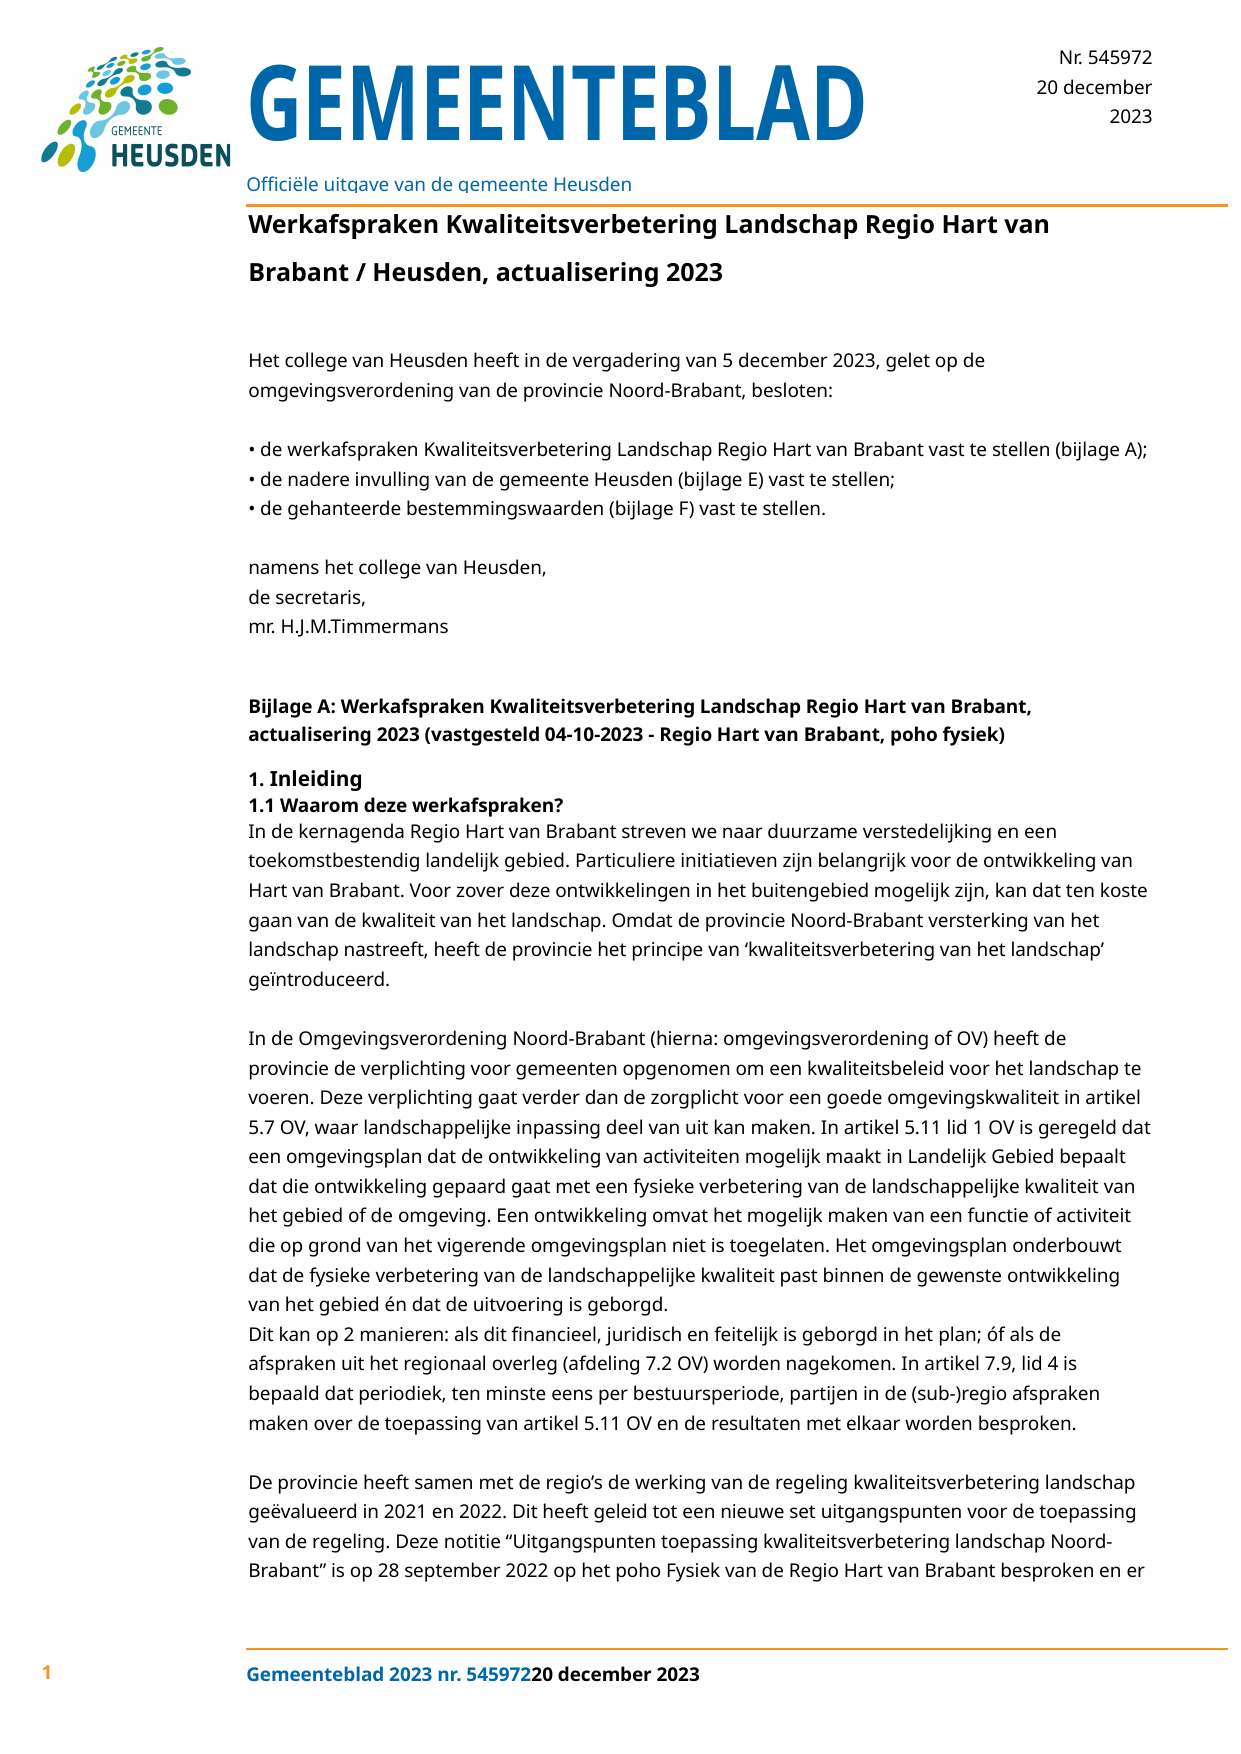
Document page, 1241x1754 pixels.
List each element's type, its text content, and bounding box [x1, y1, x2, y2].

text • de nadere invulling van de gemeente Heusden (bijlage E) vast te stellen; [248, 466, 1152, 492]
picture [41, 47, 231, 172]
text De provincie heeft samen met de regio’s de werking van de regeling kwaliteitsverbetering landschap geëvalueerd in 2021 en 2022. Dit heeft geleid tot een nieuwe set uitgangspunten voor de toepassing van de regeling. Deze notitie “Uitgangspunten toepassing kwaliteitsverbetering landschap Noord-Brabant” is op 28 september 2022 op het poho Fysiek van de Regio Hart van Brabant besproken en er [248, 1469, 1152, 1583]
text de secretaris, [248, 584, 1152, 610]
text namens het college van Heusden, [248, 554, 1152, 580]
text 1.1 Waarom deze werkafspraken? [248, 792, 1152, 818]
text Het college van Heusden heeft in de vergadering van 5 december 2023, gelet op de omgevingsverordening van de provincie Noord-Brabant, besloten: [248, 347, 1152, 403]
text Werkafspraken Kwaliteitsverbetering Landschap Regio Hart van Brabant / Heusden, actualisering 2023 [248, 207, 1152, 288]
text In de Omgevingsverordening Noord-Brabant (hierna: omgevingsverordening of OV) heeft de provincie de verplichting voor gemeenten opgenomen om een kwaliteitsbeleid voor het landschap te voeren. Deze verplichting gaat verder dan de zorgplicht voor een goede omgevingskwaliteit in artikel 5.7 OV, waar landschappelijke inpassing deel van uit kan maken. In artikel 5.11 lid 1 OV is geregeld dat een omgevingsplan dat de ontwikkeling van activiteiten mogelijk maakt in Landelijk Gebied bepaalt dat die ontwikkeling gepaard gaat met een fysieke verbetering van de landschappelijke kwaliteit van het gebied of de omgeving. Een ontwikkeling omvat het mogelijk maken van een functie of activiteit die op grond van het vigerende omgevingsplan niet is toegelaten. Het omgevingsplan onderbouwt dat de fysieke verbetering van de landschappelijke kwaliteit past binnen de gewenste ontwikkeling van het gebied én dat de uitvoering is geborgd. [248, 1025, 1152, 1317]
text mr. H.J.M.Timmermans [248, 614, 1152, 639]
text • de werkafspraken Kwaliteitsverbetering Landschap Regio Hart van Brabant vast te stellen (bijlage A); [248, 436, 1152, 462]
text 1. Inleiding [248, 764, 1152, 792]
text Dit kan op 2 manieren: als dit financieel, juridisch en feitelijk is geborgd in het plan; óf als de afspraken uit het regionaal overleg (afdeling 7.2 OV) worden nagekomen. In artikel 7.9, lid 4 is bepaald dat periodiek, ten minste eens per bestuursperiode, partijen in de (sub-)regio afspraken maken over de toepassing van artikel 5.11 OV en de resultaten met elkaar worden besproken. [248, 1321, 1152, 1436]
text In de kernagenda Regio Hart van Brabant streven we naar duurzame verstedelijking en een toekomstbestendig landelijk gebied. Particuliere initiatieven zijn belangrijk voor de ontwikkeling van Hart van Brabant. Voor zover deze ontwikkelingen in het buitengebied mogelijk zijn, kan dat ten koste gaan van de kwaliteit van het landschap. Omdat de provincie Noord-Brabant versterking van het landschap nastreeft, heeft de provincie het principe van ‘kwaliteitsverbetering van het landschap’ geïntroduceerd. [248, 818, 1152, 992]
text • de gehanteerde bestemmingswaarden (bijlage F) vast te stellen. [248, 495, 1152, 521]
text Bijlage A: Werkafspraken Kwaliteitsverbetering Landschap Regio Hart van Brabant, actualisering 2023 (vastgesteld 04-10-2023 - Regio Hart van Brabant, poho fysiek) [248, 694, 1152, 748]
